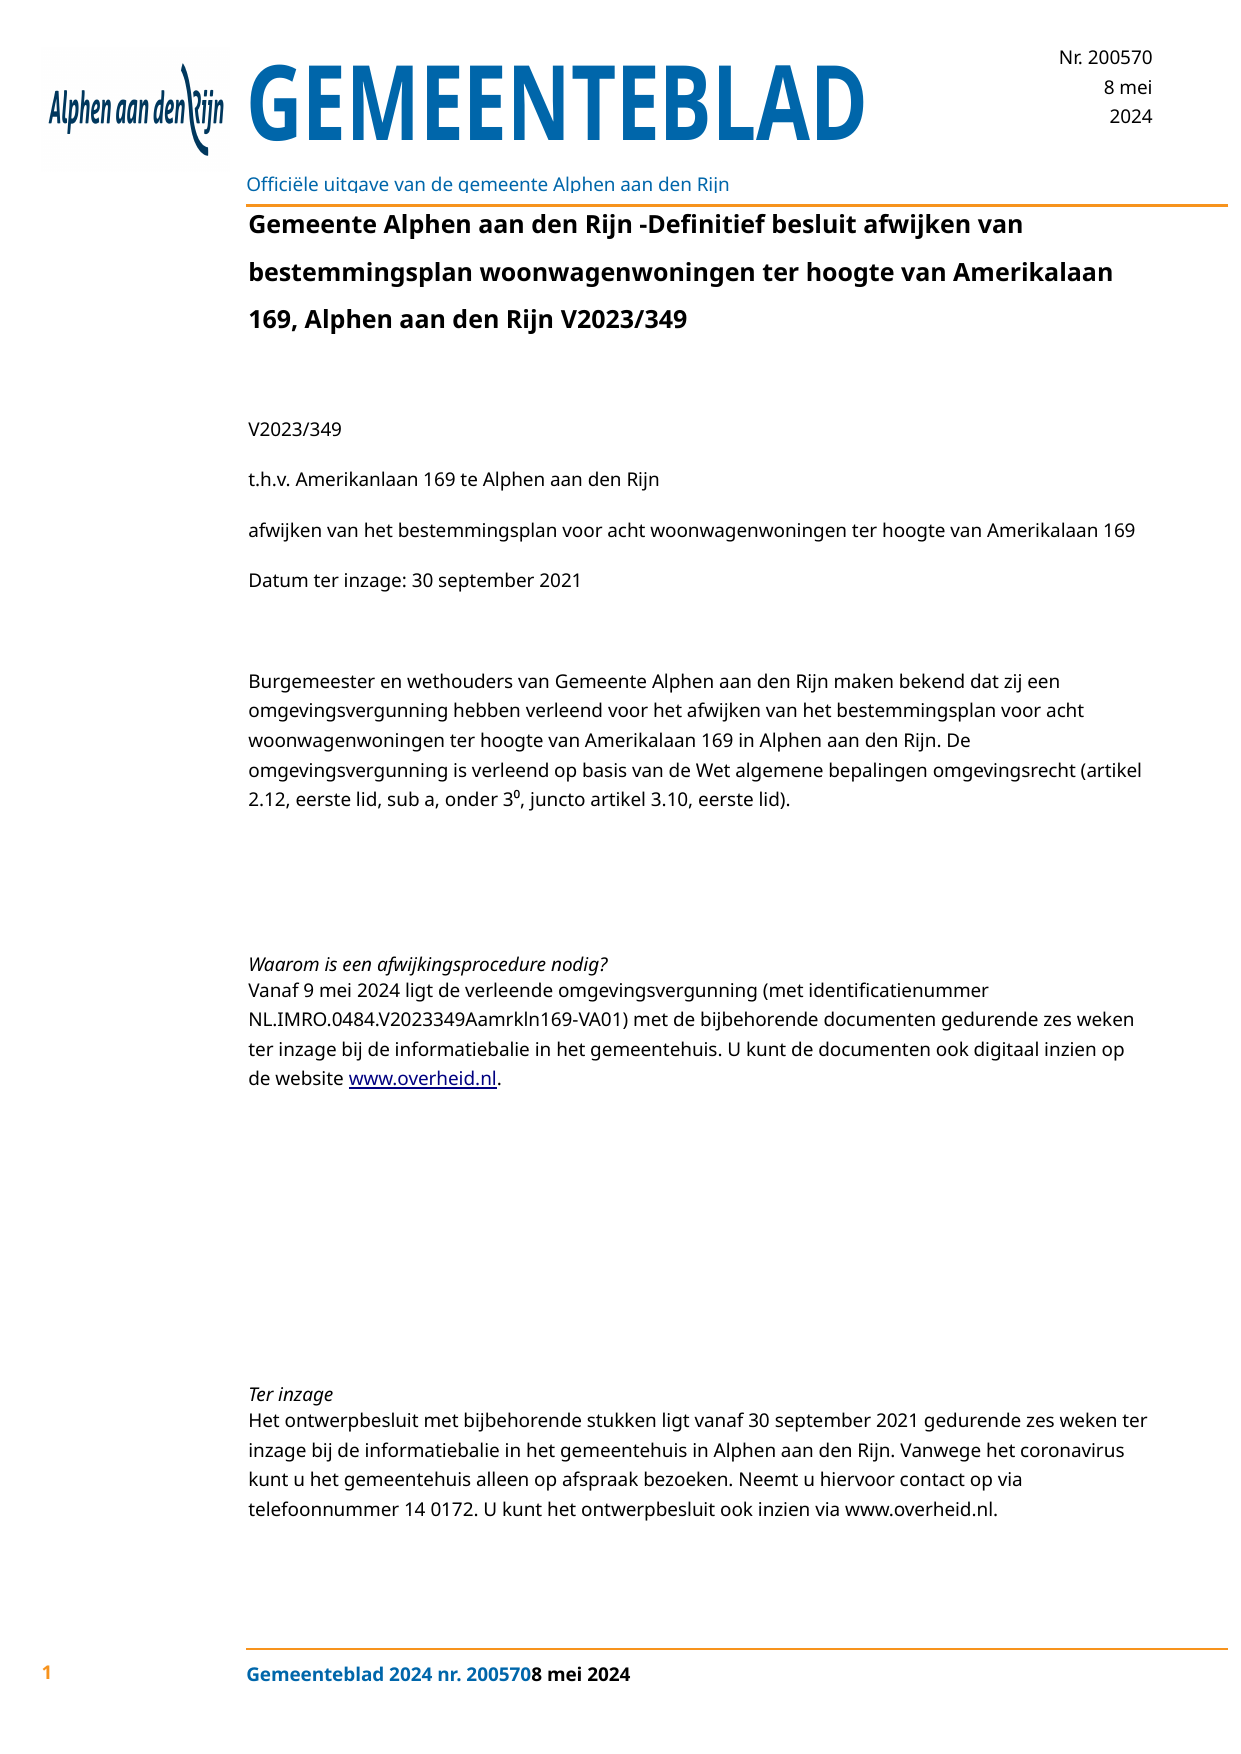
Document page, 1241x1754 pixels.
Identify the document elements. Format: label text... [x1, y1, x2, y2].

text Ter inzage [248, 1382, 1152, 1407]
text t.h.v. Amerikanlaan 169 te Alphen aan den Rijn [248, 466, 1152, 492]
text Datum ter inzage: 30 september 2021 [248, 567, 1152, 593]
text V2023/349 [248, 416, 1152, 442]
text Burgemeester en wethouders van Gemeente Alphen aan den Rijn maken bekend dat zij een omgevingsvergunning hebben verleend voor het afwijken van het bestemmingsplan voor acht woonwagenwoningen ter hoogte van Amerikalaan 169 in Alphen aan den Rijn. De omgevingsvergunning is verleend op basis van de Wet algemene bepalingen omgevingsrecht (artikel 2.12, eerste lid, sub a, onder 3⁰, juncto artikel 3.10, eerste lid). [248, 668, 1152, 812]
picture [41, 47, 231, 172]
text afwijken van het bestemmingsplan voor acht woonwagenwoningen ter hoogte van Amerikalaan 169 [248, 517, 1152, 542]
text Waarom is een afwijkingsprocedure nodig? [248, 951, 1152, 977]
text Gemeente Alphen aan den Rijn -Definitief besluit afwijken van bestemmingsplan woonwagenwoningen ter hoogte van Amerikalaan 169, Alphen aan den Rijn V2023/349 [248, 207, 1152, 336]
text Het ontwerpbesluit met bijbehorende stukken ligt vanaf 30 september 2021 gedurende zes weken ter inzage bij de informatiebalie in het gemeentehuis in Alphen aan den Rijn. Vanwege het coronavirus kunt u het gemeentehuis alleen op afspraak bezoeken. Neemt u hiervoor contact op via telefoonnummer 14 0172. U kunt het ontwerpbesluit ook inzien via www.overheid.nl. [248, 1407, 1152, 1522]
text Vanaf 9 mei 2024 ligt de verleende omgevingsvergunning (met identificatienummer NL.IMRO.0484.V2023349Aamrkln169-VA01) met de bijbehorende documenten gedurende zes weken ter inzage bij de informatiebalie in het gemeentehuis. U kunt de documenten ook digitaal inzien op de website www.overheid.nl. [248, 977, 1152, 1091]
